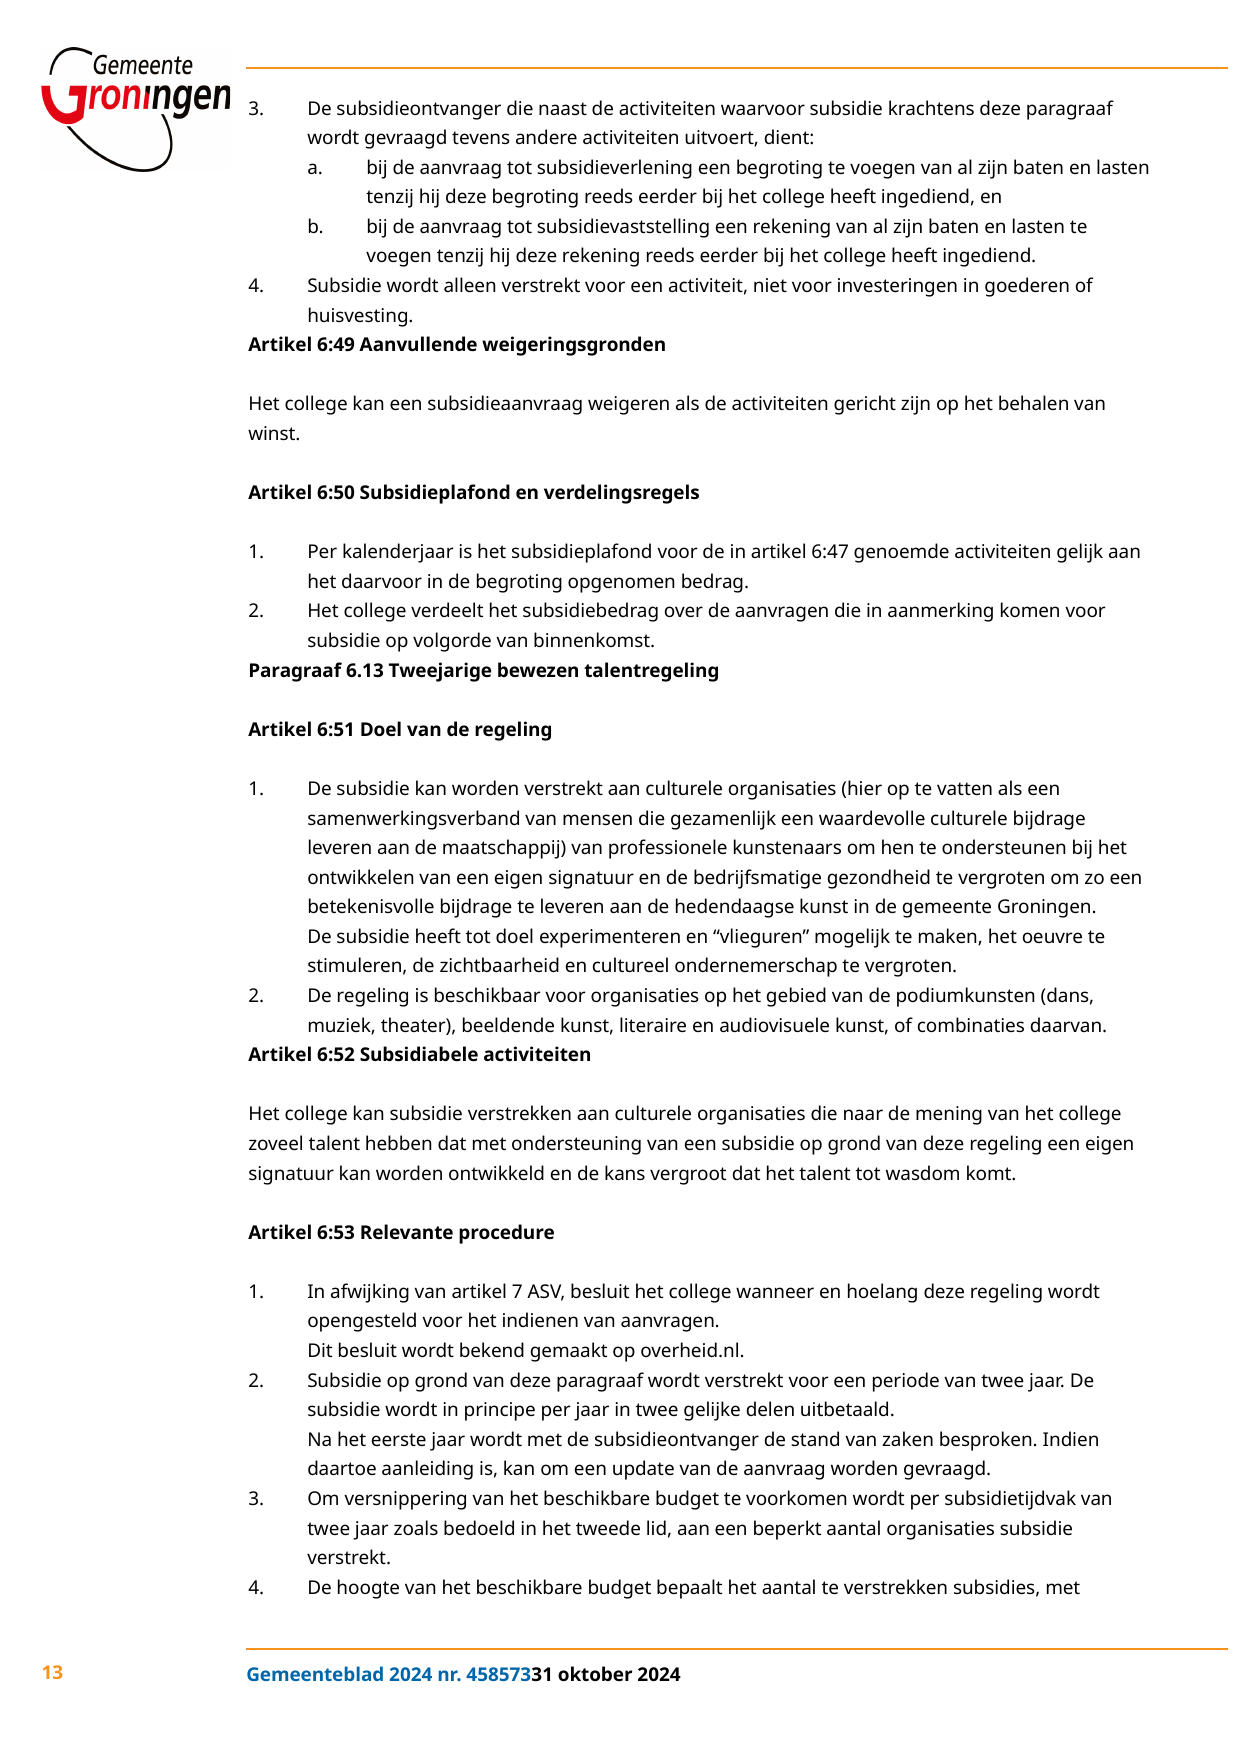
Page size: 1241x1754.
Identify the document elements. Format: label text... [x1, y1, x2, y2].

list Dit besluit wordt bekend gemaakt op overheid.nl. [248, 1337, 1152, 1363]
list Om versnippering van het beschikbare budget te voorkomen wordt per subsidietijdvak van twee jaar zoals bedoeld in het tweede lid, aan een beperkt aantal organisaties subsidie verstrekt. [248, 1485, 1152, 1570]
text Artikel 6:52 Subsidiabele activiteiten [248, 1041, 1152, 1067]
list Het college verdeelt het subsidiebedrag over de aanvragen die in aanmerking komen voor subsidie op volgorde van binnenkomst. [248, 598, 1152, 653]
text Artikel 6:50 Subsidieplafond en verdelingsregels [248, 479, 1152, 505]
text Artikel 6:51 Doel van de regeling [248, 716, 1152, 742]
list Per kalenderjaar is het subsidieplafond voor de in artikel 6:47 genoemde activiteiten gelijk aan het daarvoor in de begroting opgenomen bedrag. [248, 538, 1152, 594]
text Artikel 6:49 Aanvullende weigeringsgronden [248, 331, 1152, 357]
list In afwijking van artikel 7 ASV, besluit het college wanneer en hoelang deze regeling wordt opengesteld voor het indienen van aanvragen. [248, 1278, 1152, 1333]
list bij de aanvraag tot subsidievaststelling een rekening van al zijn baten en lasten te voegen tenzij hij deze rekening reeds eerder bij het college heeft ingediend. [307, 213, 1152, 268]
list De subsidie heeft tot doel experimenteren en “vlieguren” mogelijk te maken, het oeuvre te stimuleren, de zichtbaarheid en cultureel ondernemerschap te vergroten. [248, 923, 1152, 978]
text Het college kan een subsidieaanvraag weigeren als de activiteiten gericht zijn op het behalen van winst. [248, 391, 1152, 446]
list bij de aanvraag tot subsidieverlening een begroting te voegen van al zijn baten en lasten tenzij hij deze begroting reeds eerder bij het college heeft ingediend, en [307, 154, 1152, 209]
list De hoogte van het beschikbare budget bepaalt het aantal te verstrekken subsidies, met [248, 1574, 1152, 1600]
list De subsidie kan worden verstrekt aan culturele organisaties (hier op te vatten als een samenwerkingsverband van mensen die gezamenlijk een waardevolle culturele bijdrage leveren aan de maatschappij) van professionele kunstenaars om hen te ondersteunen bij het ontwikkelen van een eigen signatuur en de bedrijfsmatige gezondheid te vergroten om zo een betekenisvolle bijdrage te leveren aan de hedendaagse kunst in de gemeente Groningen. [248, 775, 1152, 919]
text Paragraaf 6.13 Tweejarige bewezen talentregeling [248, 657, 1152, 683]
list Subsidie op grond van deze paragraaf wordt verstrekt voor een periode van twee jaar. De subsidie wordt in principe per jaar in twee gelijke delen uitbetaald. [248, 1367, 1152, 1422]
picture [41, 47, 231, 172]
text Het college kan subsidie verstrekken aan culturele organisaties die naar de mening van het college zoveel talent hebben dat met ondersteuning van een subsidie op grond van deze regeling een eigen signatuur kan worden ontwikkeld en de kans vergroot dat het talent tot wasdom komt. [248, 1101, 1152, 1186]
text Artikel 6:53 Relevante procedure [248, 1219, 1152, 1245]
list De subsidieontvanger die naast de activiteiten waarvoor subsidie krachtens deze paragraaf wordt gevraagd tevens andere activiteiten uitvoert, dient: [248, 95, 1152, 150]
list De regeling is beschikbaar voor organisaties op het gebied van de podiumkunsten (dans, muziek, theater), beeldende kunst, literaire en audiovisuele kunst, of combinaties daarvan. [248, 982, 1152, 1038]
list Na het eerste jaar wordt met de subsidieontvanger de stand van zaken besproken. Indien daartoe aanleiding is, kan om een update van de aanvraag worden gevraagd. [248, 1426, 1152, 1481]
list Subsidie wordt alleen verstrekt voor een activiteit, niet voor investeringen in goederen of huisvesting. [248, 272, 1152, 328]
